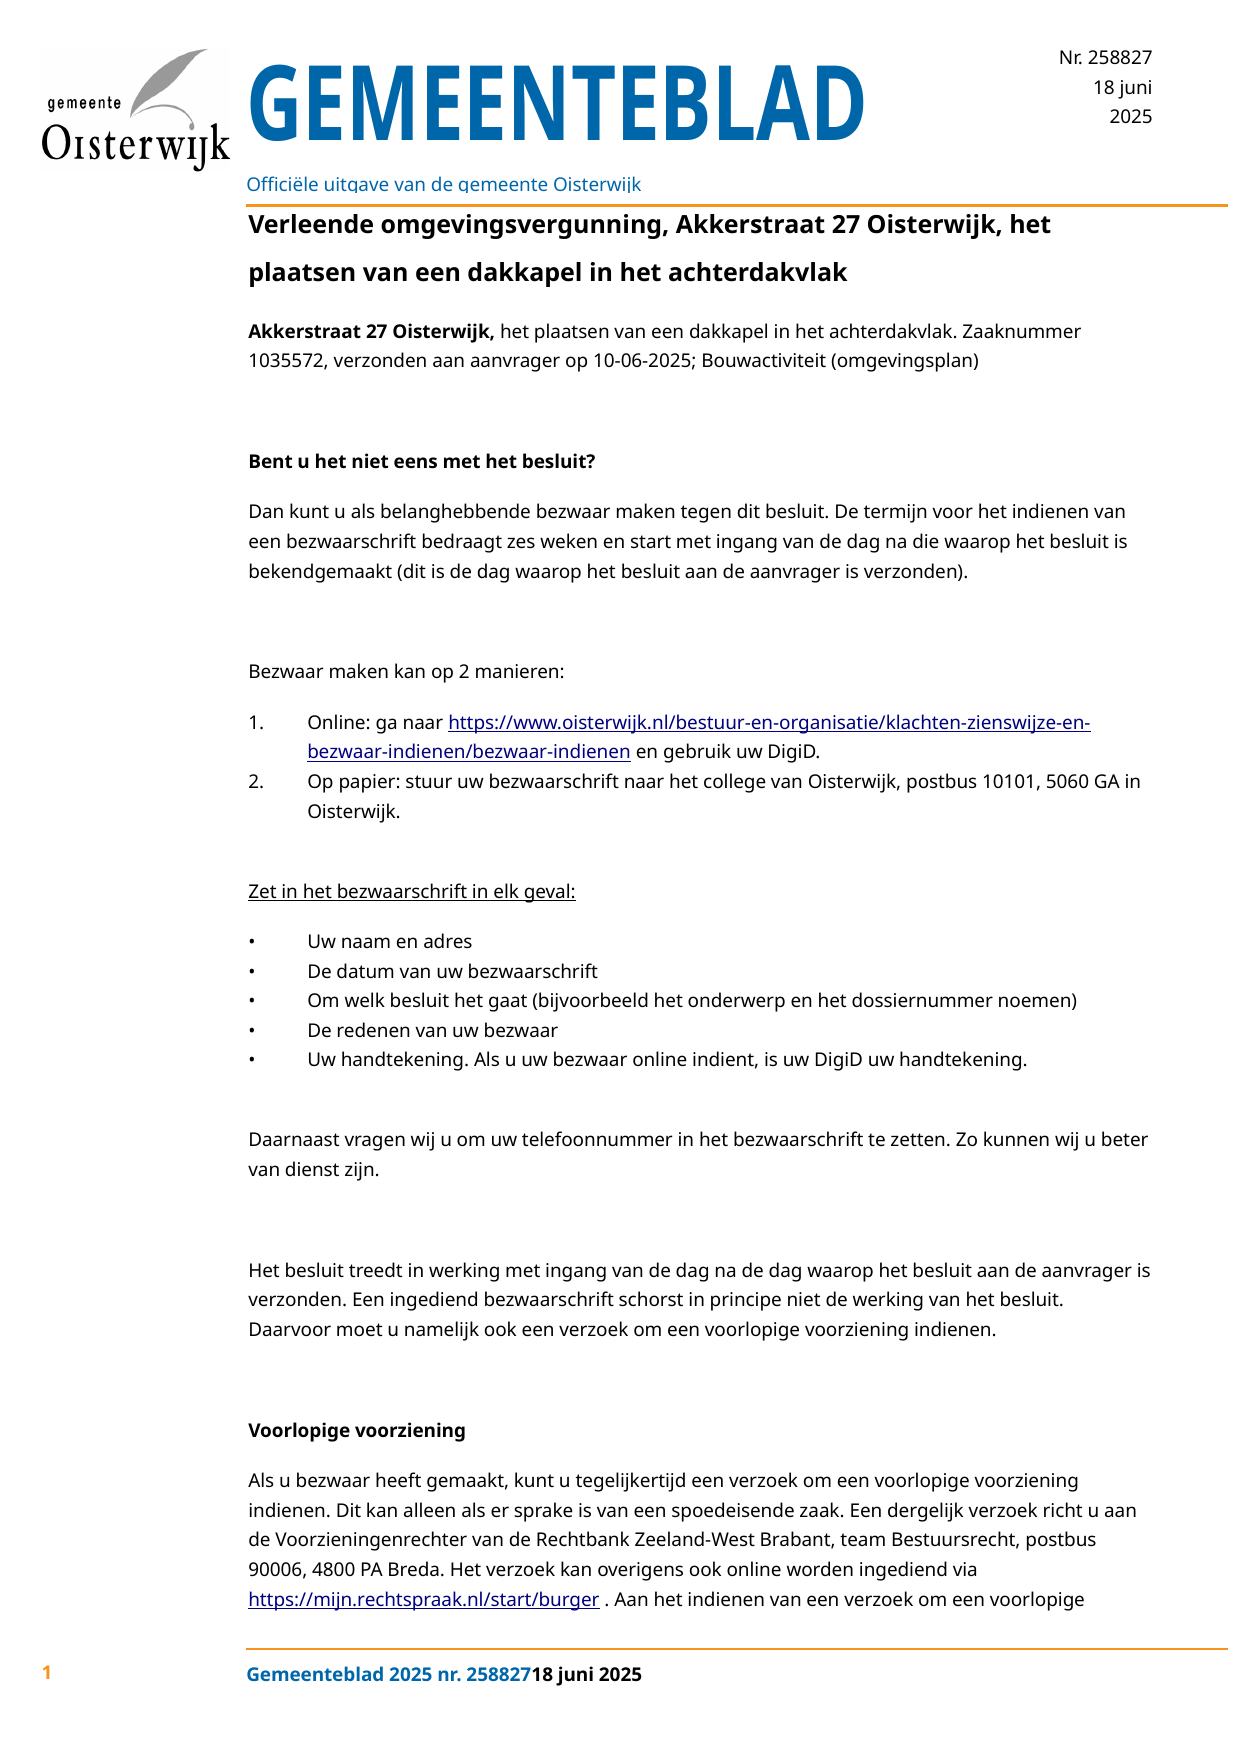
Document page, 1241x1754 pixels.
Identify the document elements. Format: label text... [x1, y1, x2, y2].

text Voorlopige voorziening [248, 1417, 1152, 1443]
list Om welk besluit het gaat (bijvoorbeeld het onderwerp en het dossiernummer noemen) [248, 987, 1152, 1013]
text Verleende omgevingsvergunning, Akkerstraat 27 Oisterwijk, het plaatsen van een dakkapel in het achterdakvlak [248, 207, 1152, 288]
list De datum van uw bezwaarschrift [248, 958, 1152, 984]
text Zet in het bezwaarschrift in elk geval: [248, 878, 1152, 904]
list Uw handtekening. Als u uw bezwaar online indient, is uw DigiD uw handtekening. [248, 1047, 1152, 1072]
list Online: ga naar https://www.oisterwijk.nl/bestuur-en-organisatie/klachten-zienswijze-en-bezwaar-indienen/bezwaar-indienen en gebruik uw DigiD. [248, 709, 1152, 764]
text Dan kunt u als belanghebbende bezwaar maken tegen dit besluit. De termijn voor het indienen van een bezwaarschrift bedraagt zes weken en start met ingang van de dag na die waarop het besluit is bekendgemaakt (dit is de dag waarop het besluit aan de aanvrager is verzonden). [248, 499, 1152, 584]
text Bent u het niet eens met het besluit? [248, 448, 1152, 474]
text Daarnaast vragen wij u om uw telefoonnummer in het bezwaarschrift te zetten. Zo kunnen wij u beter van dienst zijn. [248, 1127, 1152, 1182]
text Akkerstraat 27 Oisterwijk, het plaatsen van een dakkapel in het achterdakvlak. Zaaknummer 1035572, verzonden aan aanvrager op 10-06-2025; Bouwactiviteit (omgevingsplan) [248, 318, 1152, 373]
text Het besluit treedt in werking met ingang van de dag na de dag waarop het besluit aan de aanvrager is verzonden. Een ingediend bezwaarschrift schorst in principe niet de werking van het besluit. Daarvoor moet u namelijk ook een verzoek om een voorlopige voorziening indienen. [248, 1257, 1152, 1342]
picture [41, 47, 231, 172]
list Uw naam en adres [248, 928, 1152, 954]
text Als u bezwaar heeft gemaakt, kunt u tegelijkertijd een verzoek om een voorlopige voorziening indienen. Dit kan alleen als er sprake is van een spoedeisende zaak. Een dergelijk verzoek richt u aan de Voorzieningenrechter van de Rechtbank Zeeland-West Brabant, team Bestuursrecht, postbus 90006, 4800 PA Breda. Het verzoek kan overigens ook online worden ingediend via https://mijn.rechtspraak.nl/start/burger . Aan het indienen van een verzoek om een voorlopige [248, 1467, 1152, 1612]
text Bezwaar maken kan op 2 manieren: [248, 659, 1152, 684]
list Op papier: stuur uw bezwaarschrift naar het college van Oisterwijk, postbus 10101, 5060 GA in Oisterwijk. [248, 768, 1152, 824]
list De redenen van uw bezwaar [248, 1017, 1152, 1043]
